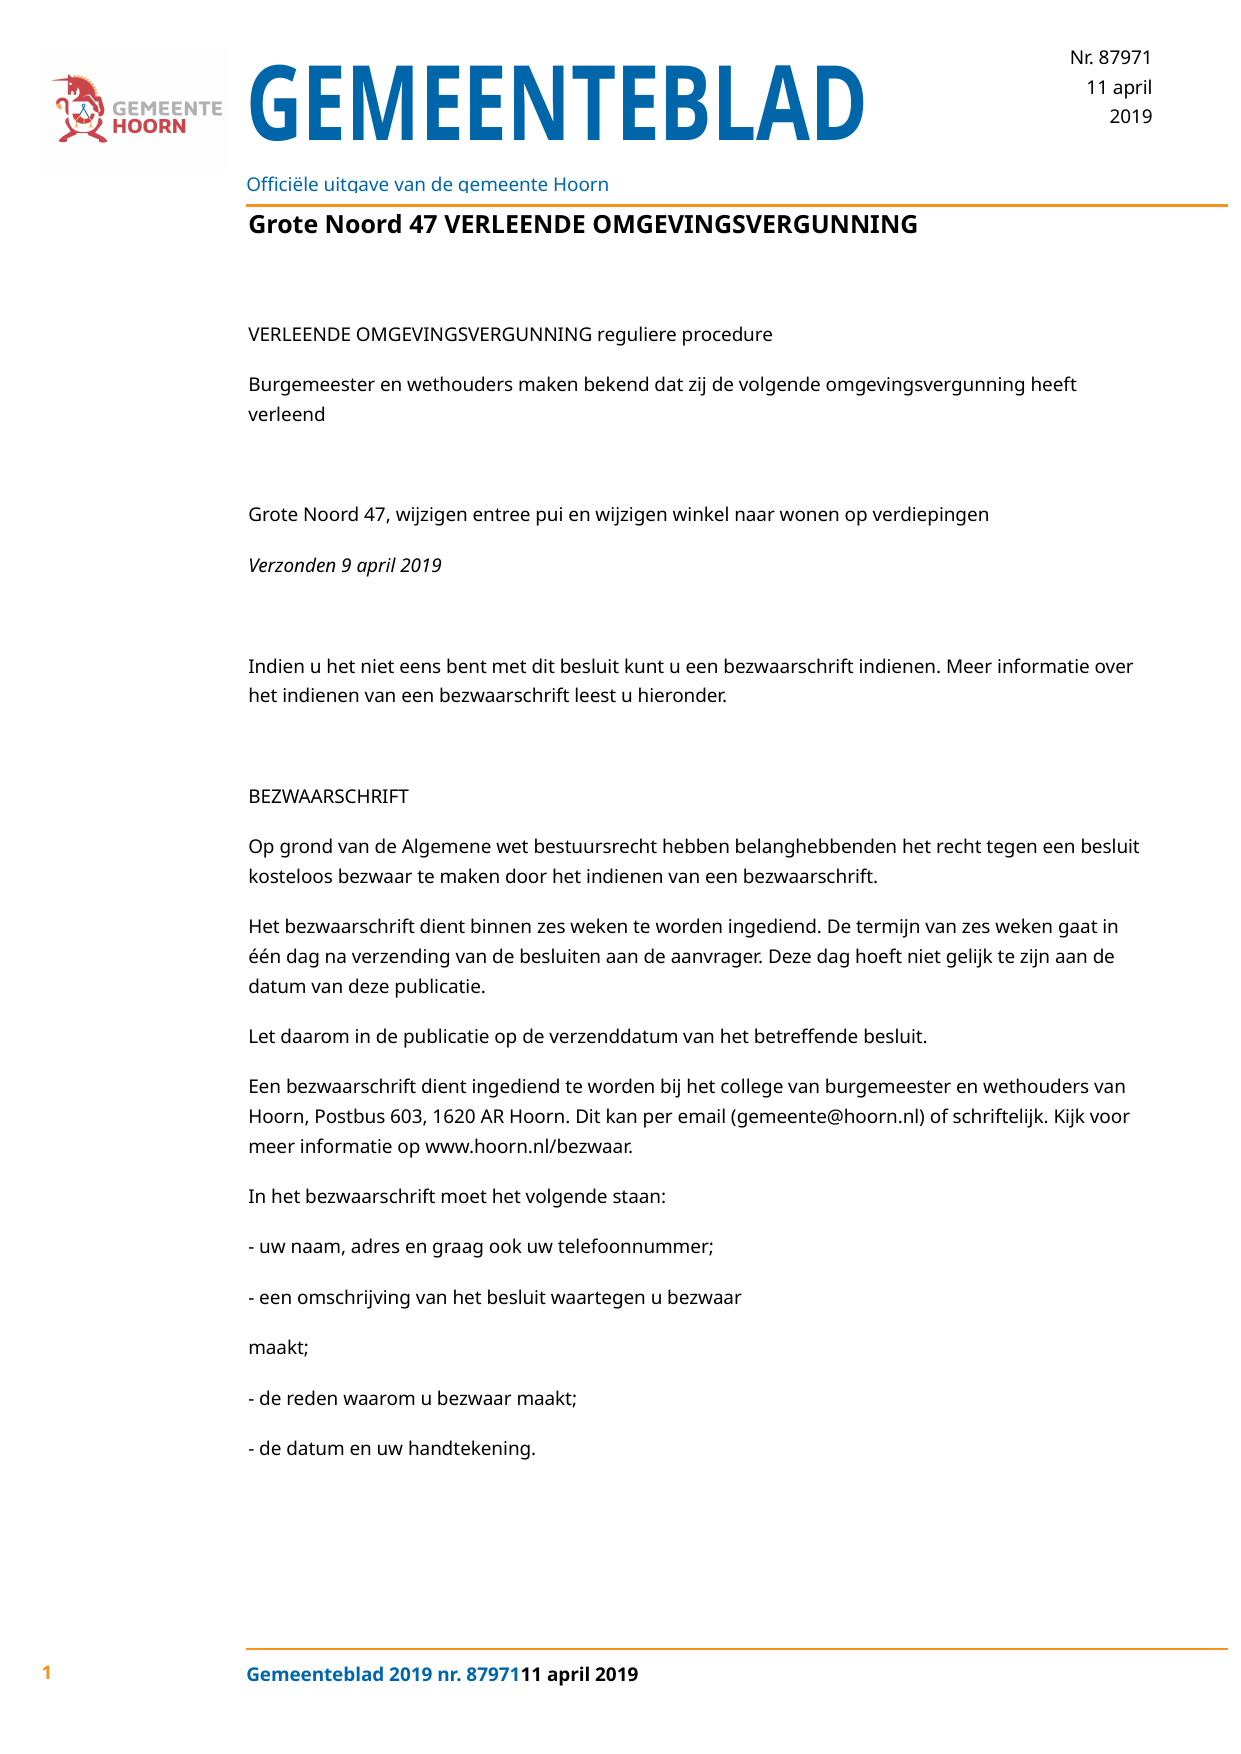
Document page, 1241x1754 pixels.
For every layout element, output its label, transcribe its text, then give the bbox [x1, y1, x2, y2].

text Grote Noord 47, wijzigen entree pui en wijzigen winkel naar wonen op verdiepingen [248, 502, 1152, 527]
text In het bezwaarschrift moet het volgende staan: [248, 1183, 1152, 1209]
text Verzonden 9 april 2019 [248, 552, 1152, 578]
text - de datum en uw handtekening. [248, 1435, 1152, 1461]
text Let daarom in de publicatie op de verzenddatum van het betreffende besluit. [248, 1023, 1152, 1049]
text Het bezwaarschrift dient binnen zes weken te worden ingediend. De termijn van zes weken gaat in één dag na verzending van de besluiten aan de aanvrager. Deze dag hoeft niet gelijk te zijn aan de datum van deze publicatie. [248, 914, 1152, 998]
text Indien u het niet eens bent met dit besluit kunt u een bezwaarschrift indienen. Meer informatie over het indienen van een bezwaarschrift leest u hieronder. [248, 653, 1152, 708]
text Op grond van de Algemene wet bestuursrecht hebben belanghebbenden het recht tegen een besluit kosteloos bezwaar te maken door het indienen van een bezwaarschrift. [248, 834, 1152, 889]
text maakt; [248, 1334, 1152, 1360]
text BEZWAARSCHRIFT [248, 783, 1152, 809]
text - uw naam, adres en graag ook uw telefoonnummer; [248, 1234, 1152, 1259]
text Grote Noord 47 VERLEENDE OMGEVINGSVERGUNNING [248, 207, 1152, 241]
text VERLEENDE OMGEVINGSVERGUNNING reguliere procedure [248, 321, 1152, 346]
text Een bezwaarschrift dient ingediend te worden bij het college van burgemeester en wethouders van Hoorn, Postbus 603, 1620 AR Hoorn. Dit kan per email (gemeente@hoorn.nl) of schriftelijk. Kijk voor meer informatie op www.hoorn.nl/bezwaar. [248, 1074, 1152, 1158]
picture [41, 47, 231, 172]
text - de reden waarom u bezwaar maakt; [248, 1385, 1152, 1411]
text - een omschrijving van het besluit waartegen u bezwaar [248, 1284, 1152, 1310]
text Burgemeester en wethouders maken bekend dat zij de volgende omgevingsvergunning heeft verleend [248, 371, 1152, 426]
